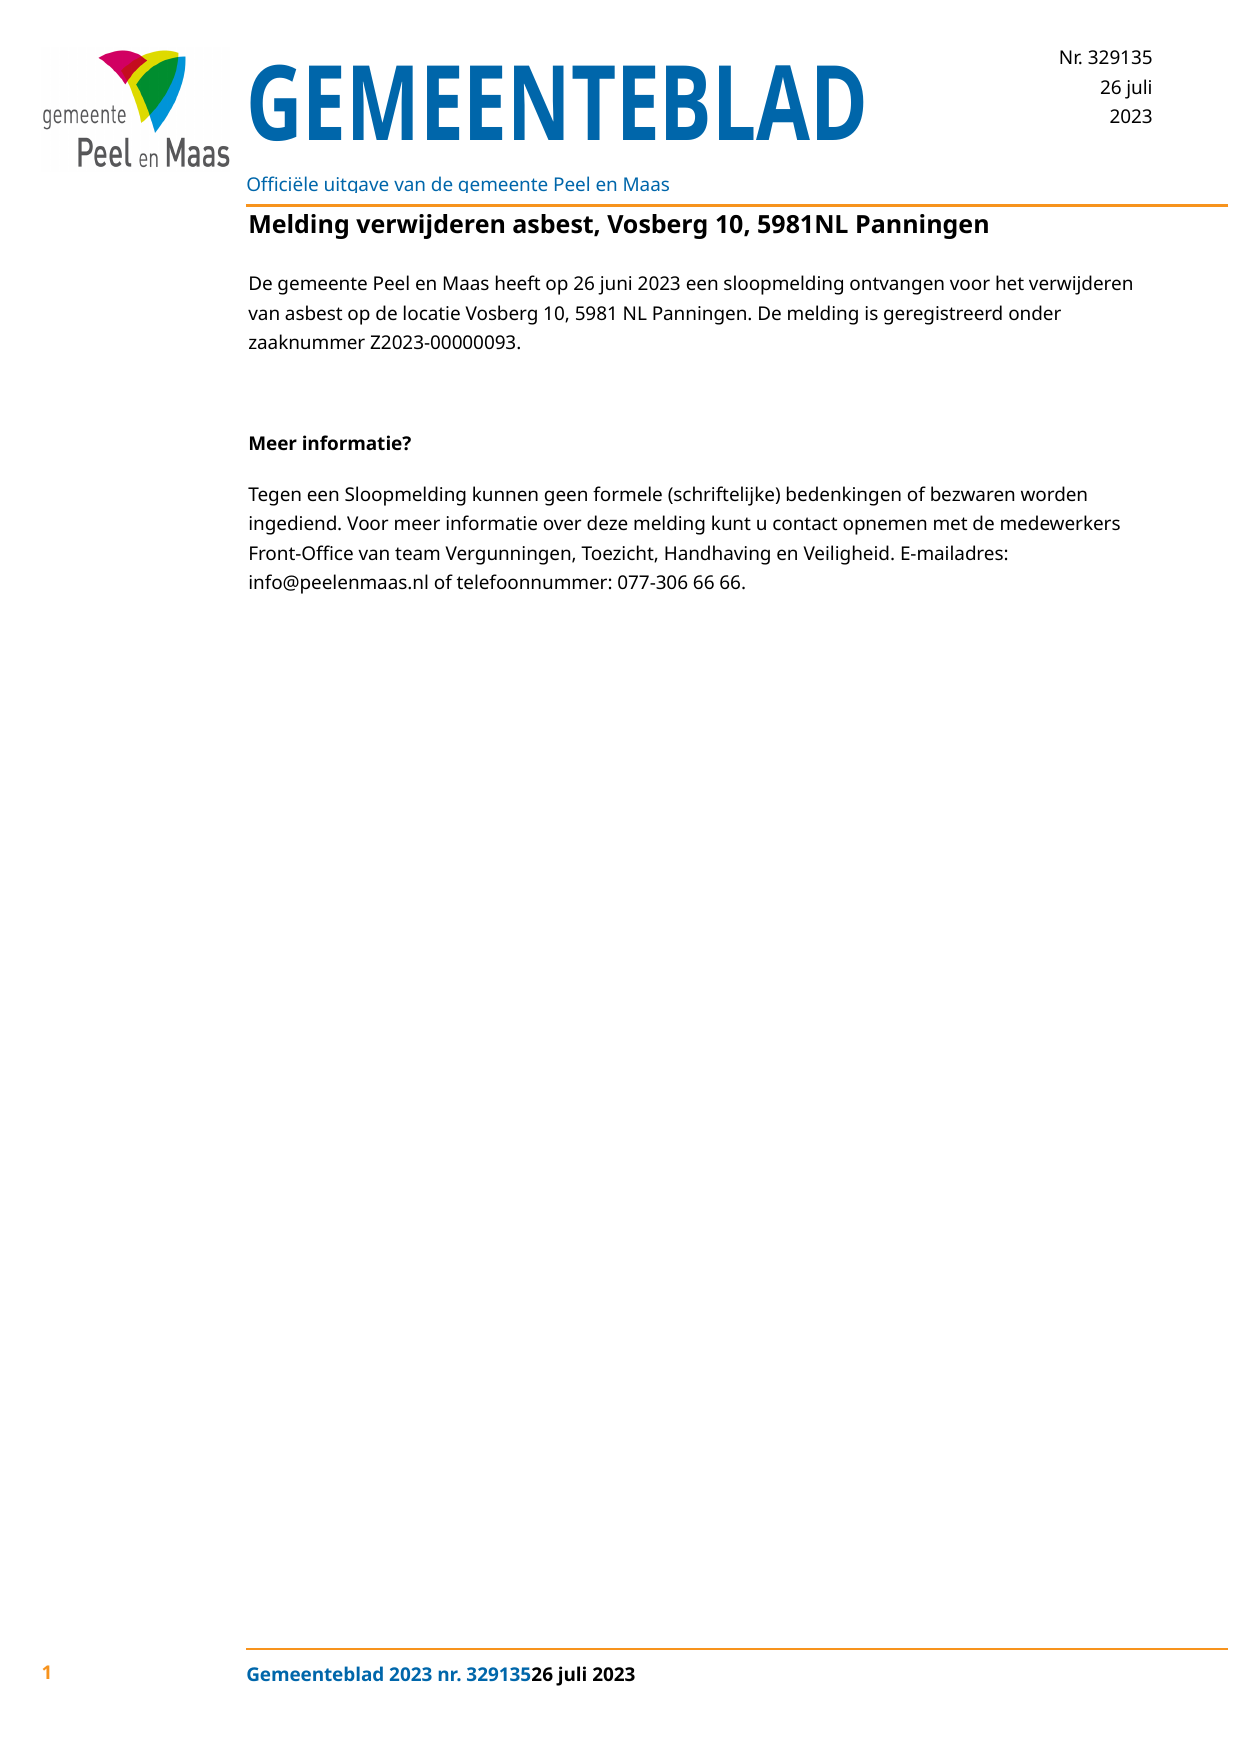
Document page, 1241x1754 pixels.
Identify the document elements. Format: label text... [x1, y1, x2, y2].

text Meer informatie? [248, 430, 1152, 456]
text De gemeente Peel en Maas heeft op 26 juni 2023 een sloopmelding ontvangen voor het verwijderen van asbest op de locatie Vosberg 10, 5981 NL Panningen. De melding is geregistreerd onder zaaknummer Z2023-00000093. [248, 270, 1152, 355]
text Melding verwijderen asbest, Vosberg 10, 5981NL Panningen [248, 207, 1152, 241]
text Tegen een Sloopmelding kunnen geen formele (schriftelijke) bedenkingen of bezwaren worden ingediend. Voor meer informatie over deze melding kunt u contact opnemen met de medewerkers Front-Office van team Vergunningen, Toezicht, Handhaving en Veiligheid. E-mailadres: info@peelenmaas.nl of telefoonnummer: 077-306 66 66. [248, 481, 1152, 595]
picture [41, 47, 231, 172]
